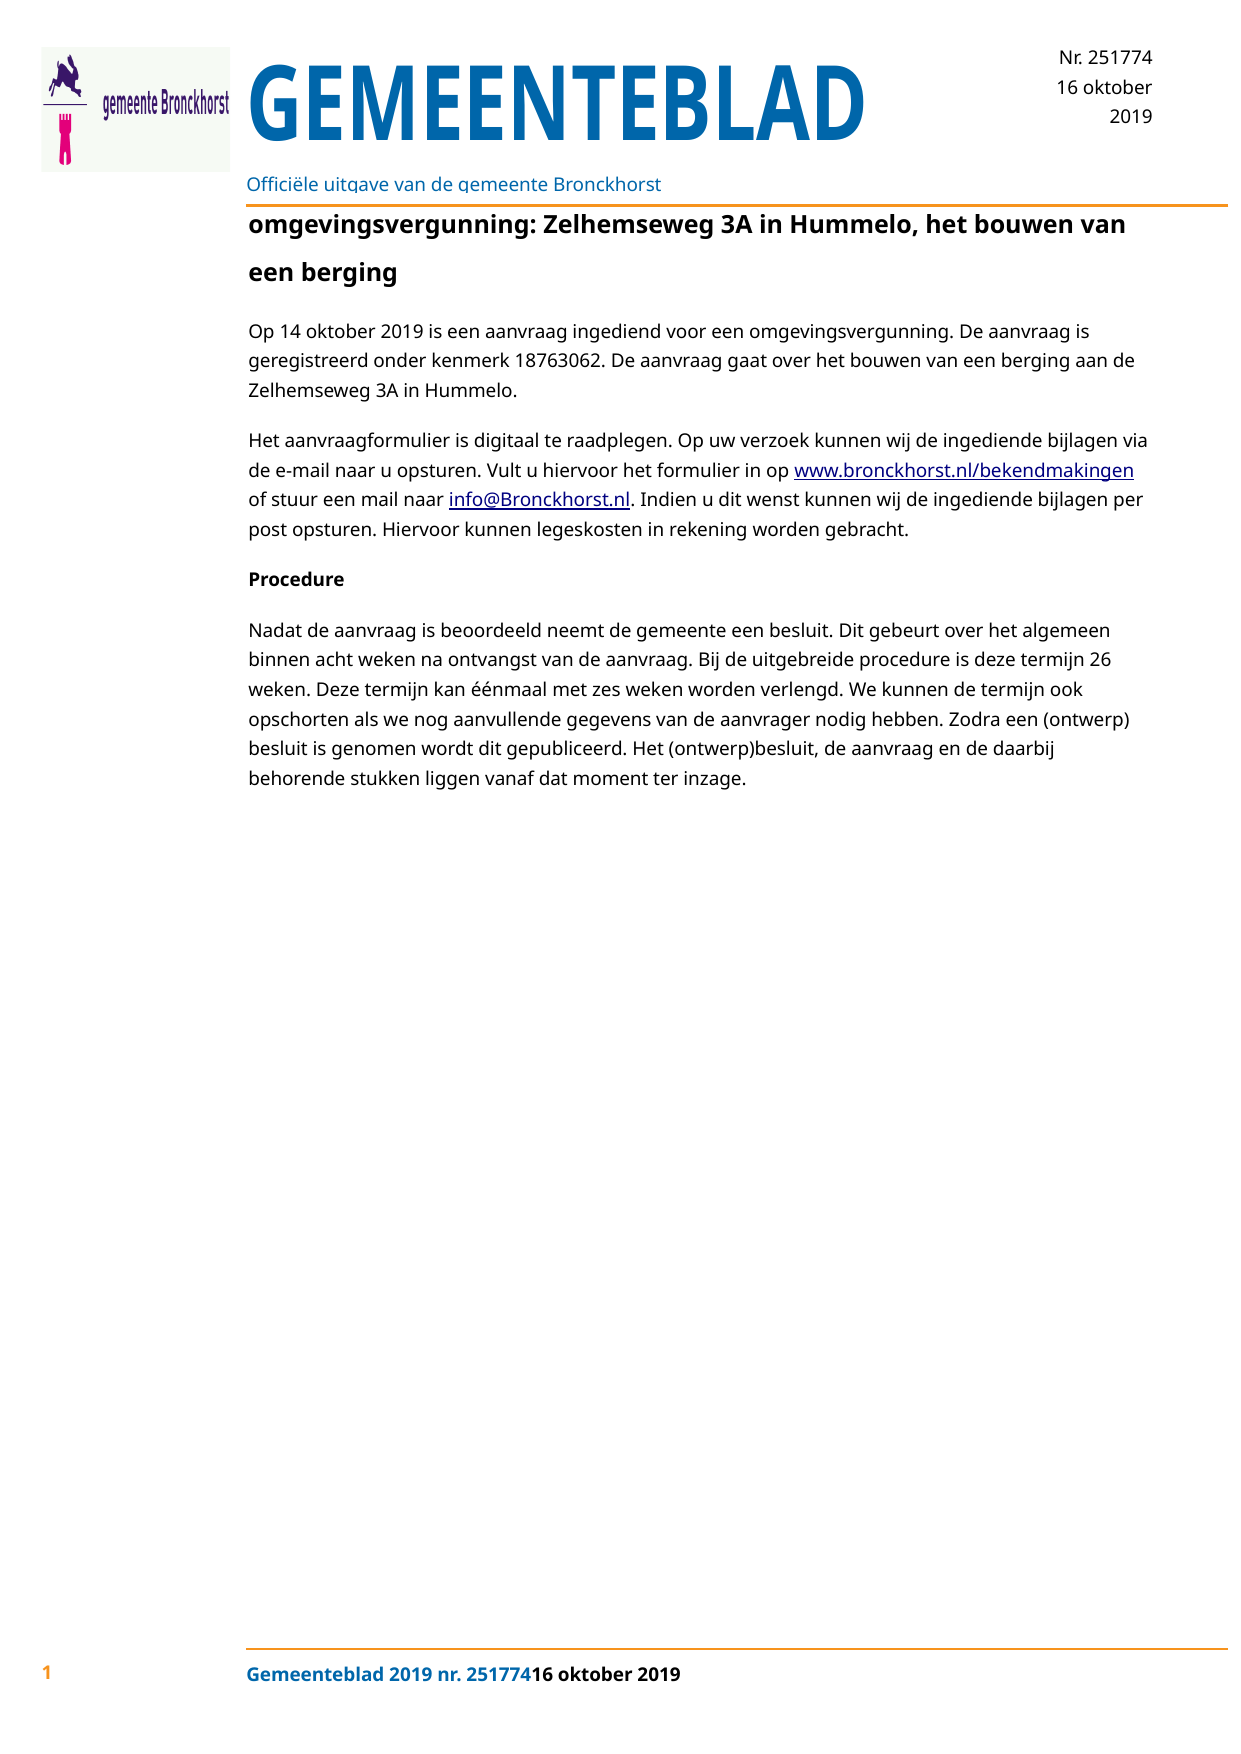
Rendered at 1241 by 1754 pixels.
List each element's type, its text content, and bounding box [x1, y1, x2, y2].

text Nadat de aanvraag is beoordeeld neemt de gemeente een besluit. Dit gebeurt over het algemeen binnen acht weken na ontvangst van de aanvraag. Bij de uitgebreide procedure is deze termijn 26 weken. Deze termijn kan éénmaal met zes weken worden verlengd. We kunnen de termijn ook opschorten als we nog aanvullende gegevens van de aanvrager nodig hebben. Zodra een (ontwerp) besluit is genomen wordt dit gepubliceerd. Het (ontwerp)besluit, de aanvraag en de daarbij behorende stukken liggen vanaf dat moment ter inzage. [248, 617, 1152, 791]
picture [41, 47, 231, 172]
text Op 14 oktober 2019 is een aanvraag ingediend voor een omgevingsvergunning. De aanvraag is geregistreerd onder kenmerk 18763062. De aanvraag gaat over het bouwen van een berging aan de Zelhemseweg 3A in Hummelo. [248, 318, 1152, 403]
text Het aanvraagformulier is digitaal te raadplegen. Op uw verzoek kunnen wij de ingediende bijlagen via de e-mail naar u opsturen. Vult u hiervoor het formulier in op www.bronckhorst.nl/bekendmakingen of stuur een mail naar info@Bronckhorst.nl. Indien u dit wenst kunnen wij de ingediende bijlagen per post opsturen. Hiervoor kunnen legeskosten in rekening worden gebracht. [248, 427, 1152, 542]
text Procedure [248, 567, 1152, 592]
text omgevingsvergunning: Zelhemseweg 3A in Hummelo, het bouwen van een berging [248, 207, 1152, 288]
